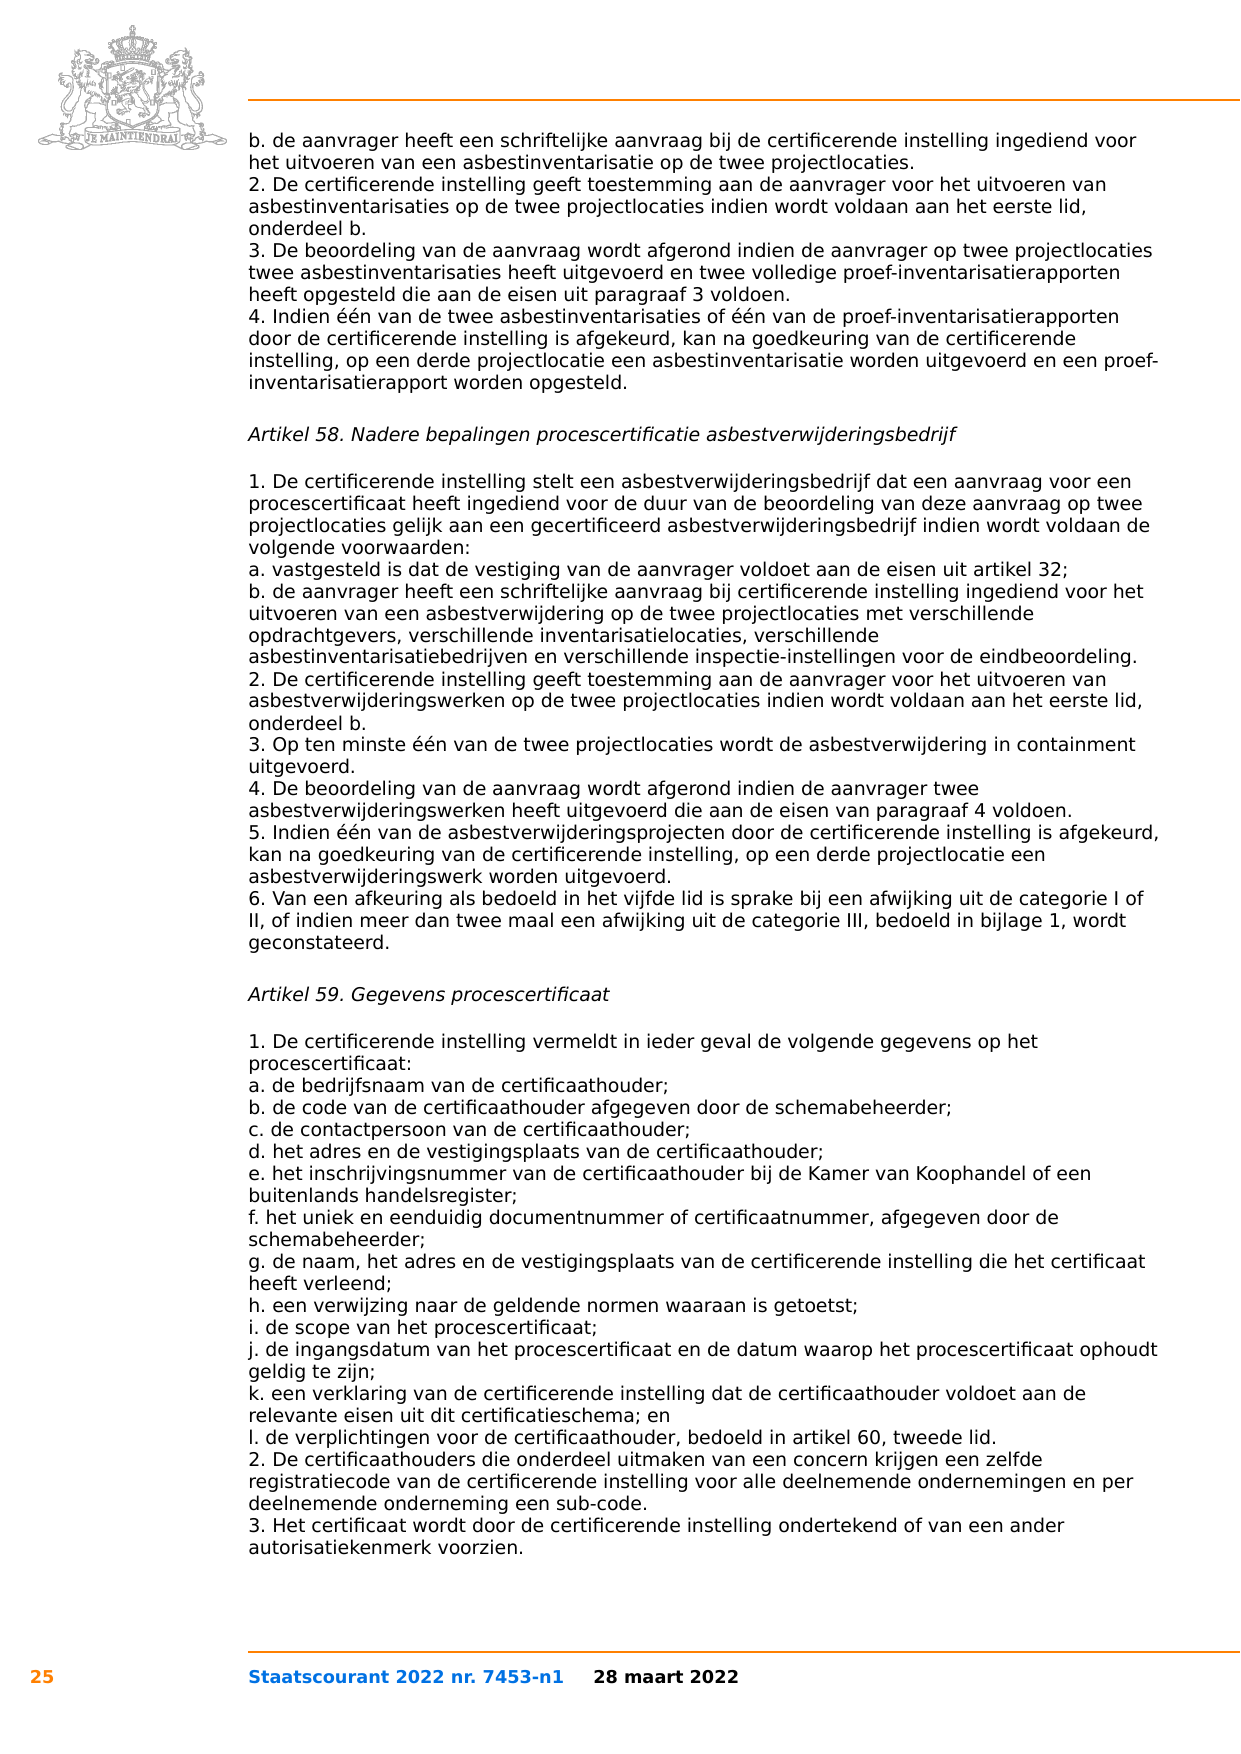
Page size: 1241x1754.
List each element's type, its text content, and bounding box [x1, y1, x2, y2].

text a. vastgesteld is dat de vestiging van de aanvrager voldoet aan de eisen uit artikel 32; [248, 558, 1163, 581]
text k. een verklaring van de certificerende instelling dat de certificaathouder voldoet aan de relevante eisen uit dit certificatieschema; en [248, 1383, 1163, 1427]
text 4. Indien één van de twee asbestinventarisaties of één van de proef-inventarisatierapporten door de certificerende instelling is afgekeurd, kan na goedkeuring van de certificerende instelling, op een derde projectlocatie een asbestinventarisatie worden uitgevoerd en een proef-inventarisatierapport worden opgesteld. [248, 306, 1163, 394]
text 6. Van een afkeuring als bedoeld in het vijfde lid is sprake bij een afwijking uit de categorie I of II, of indien meer dan twee maal een afwijking uit de categorie III, bedoeld in bijlage 1, wordt geconstateerd. [248, 888, 1163, 954]
text 1. De certificerende instelling stelt een asbestverwijderingsbedrijf dat een aanvraag voor een procescertificaat heeft ingediend voor de duur van de beoordeling van deze aanvraag op twee projectlocaties gelijk aan een gecertificeerd asbestverwijderingsbedrijf indien wordt voldaan de volgende voorwaarden: [248, 471, 1163, 558]
text b. de code van de certificaathouder afgegeven door de schemabeheerder; [248, 1097, 1163, 1119]
subtitle Artikel 58. Nadere bepalingen procescertificatie asbestverwijderingsbedrijf [248, 424, 1163, 446]
text 2. De certificerende instelling geeft toestemming aan de aanvrager voor het uitvoeren van asbestinventarisaties op de twee projectlocaties indien wordt voldaan aan het eerste lid, onderdeel b. [248, 174, 1163, 240]
text f. het uniek en eenduidig documentnummer of certificaatnummer, afgegeven door de schemabeheerder; [248, 1207, 1163, 1251]
text b. de aanvrager heeft een schriftelijke aanvraag bij de certificerende instelling ingediend voor het uitvoeren van een asbestinventarisatie op de twee projectlocaties. [248, 130, 1163, 174]
text 3. Op ten minste één van de twee projectlocaties wordt de asbestverwijdering in containment uitgevoerd. [248, 734, 1163, 778]
text 3. De beoordeling van de aanvraag wordt afgerond indien de aanvrager op twee projectlocaties twee asbestinventarisaties heeft uitgevoerd en twee volledige proef-inventarisatierapporten heeft opgesteld die aan de eisen uit paragraaf 3 voldoen. [248, 240, 1163, 306]
text b. de aanvrager heeft een schriftelijke aanvraag bij certificerende instelling ingediend voor het uitvoeren van een asbestverwijdering op de twee projectlocaties met verschillende opdrachtgevers, verschillende inventarisatielocaties, verschillende asbestinventarisatiebedrijven en verschillende inspectie-instellingen voor de eindbeoordeling. [248, 581, 1163, 668]
text a. de bedrijfsnaam van de certificaathouder; [248, 1075, 1163, 1097]
text 5. Indien één van de asbestverwijderingsprojecten door de certificerende instelling is afgekeurd, kan na goedkeuring van de certificerende instelling, op een derde projectlocatie een asbestverwijderingswerk worden uitgevoerd. [248, 822, 1163, 888]
text 2. De certificerende instelling geeft toestemming aan de aanvrager voor het uitvoeren van asbestverwijderingswerken op de twee projectlocaties indien wordt voldaan aan het eerste lid, onderdeel b. [248, 668, 1163, 734]
text 2. De certificaathouders die onderdeel uitmaken van een concern krijgen een zelfde registratiecode van de certificerende instelling voor alle deelnemende ondernemingen en per deelnemende onderneming een sub-code. [248, 1449, 1163, 1515]
text c. de contactpersoon van de certificaathouder; [248, 1119, 1163, 1141]
text h. een verwijzing naar de geldende normen waaraan is getoetst; [248, 1295, 1163, 1317]
picture [38, 25, 227, 150]
text l. de verplichtingen voor de certificaathouder, bedoeld in artikel 60, tweede lid. [248, 1427, 1163, 1449]
text 4. De beoordeling van de aanvraag wordt afgerond indien de aanvrager twee asbestverwijderingswerken heeft uitgevoerd die aan de eisen van paragraaf 4 voldoen. [248, 778, 1163, 822]
text e. het inschrijvingsnummer van de certificaathouder bij de Kamer van Koophandel of een buitenlands handelsregister; [248, 1163, 1163, 1207]
text 3. Het certificaat wordt door de certificerende instelling ondertekend of van een ander autorisatiekenmerk voorzien. [248, 1515, 1163, 1559]
text i. de scope van het procescertificaat; [248, 1317, 1163, 1339]
text j. de ingangsdatum van het procescertificaat en de datum waarop het procescertificaat ophoudt geldig te zijn; [248, 1339, 1163, 1383]
subtitle Artikel 59. Gegevens procescertificaat [248, 984, 1163, 1006]
text d. het adres en de vestigingsplaats van de certificaathouder; [248, 1141, 1163, 1163]
text g. de naam, het adres en de vestigingsplaats van de certificerende instelling die het certificaat heeft verleend; [248, 1251, 1163, 1295]
text 1. De certificerende instelling vermeldt in ieder geval de volgende gegevens op het procescertificaat: [248, 1031, 1163, 1075]
